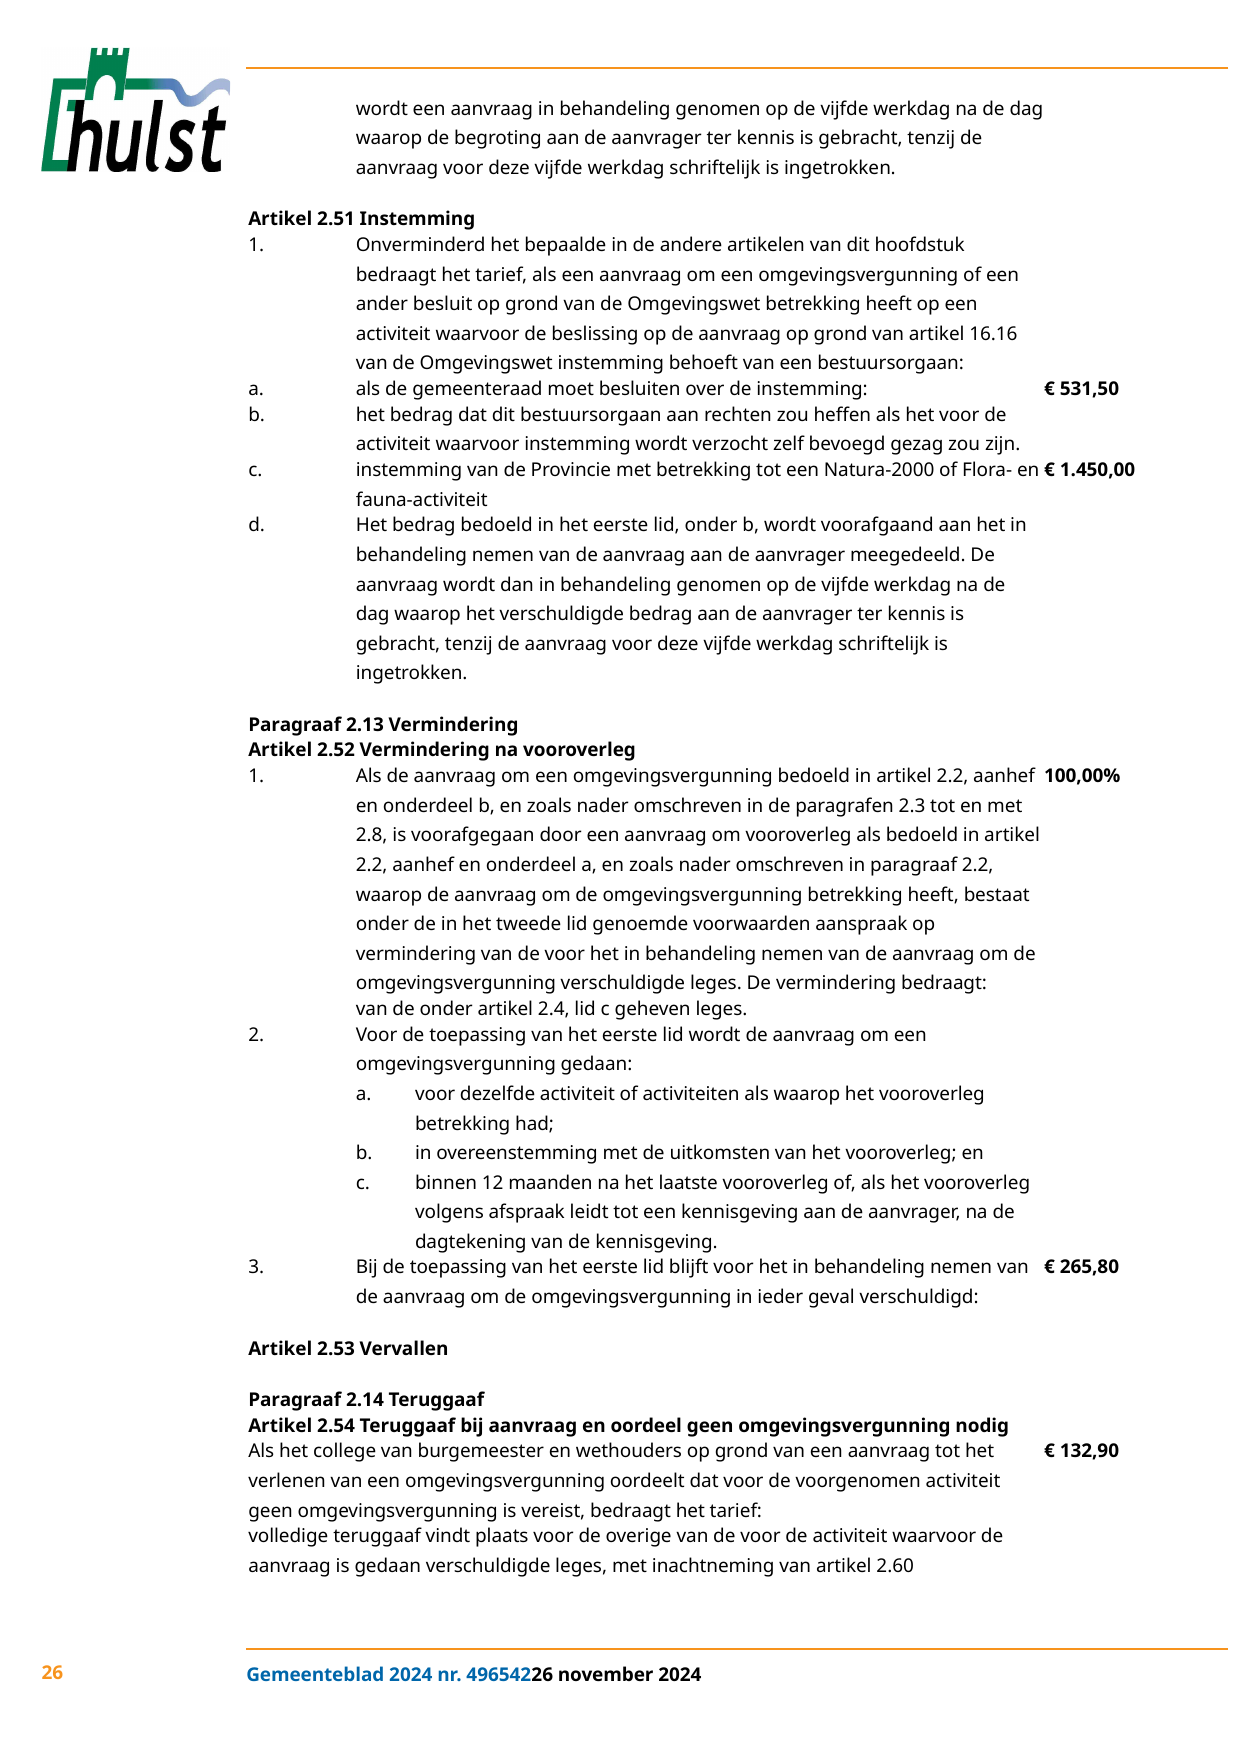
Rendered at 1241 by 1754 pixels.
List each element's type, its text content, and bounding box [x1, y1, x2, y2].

table_cell € 132,90 [1044, 1438, 1152, 1523]
table_cell [248, 1578, 356, 1604]
table_cell [1044, 95, 1152, 180]
table_cell [1044, 1335, 1152, 1361]
table_cell Als de aanvraag om een omgevingsvergunning bedoeld in artikel 2.2, aanhef en onderdeel b, en zoals nader omschreven in de paragrafen 2.3 tot en met 2.8, is voorafgegaan door een aanvraag om vooroverleg als bedoeld in artikel 2.2, aanhef en onderdeel a, en zoals nader omschreven in paragraaf 2.2, waarop de aanvraag om de omgevingsvergunning betrekking heeft, bestaat onder de in het tweede lid genoemde voorwaarden aanspraak op vermindering van de voor het in behandeling nemen van de aanvraag om de omgevingsvergunning verschuldigde leges. De vermindering bedraagt: [356, 763, 1044, 995]
table_cell [248, 685, 356, 711]
table_cell [1044, 711, 1152, 737]
table_cell b. [248, 401, 356, 456]
table_cell [1044, 1021, 1152, 1254]
table_cell [1044, 1309, 1152, 1335]
table_cell Paragraaf 2.13 Vermindering [248, 711, 1044, 737]
table_cell wordt een aanvraag in behandeling genomen op de vijfde werkdag na de dag waarop de begroting aan de aanvrager ter kennis is gebracht, tenzij de aanvraag voor deze vijfde werkdag schriftelijk is ingetrokken. [356, 95, 1044, 180]
table_cell het bedrag dat dit bestuursorgaan aan rechten zou heffen als het voor de activiteit waarvoor instemming wordt verzocht zelf bevoegd gezag zou zijn. [356, 401, 1044, 456]
table_cell € 1.450,00 [1044, 456, 1152, 512]
table_cell [1044, 737, 1152, 762]
table_cell [248, 1309, 356, 1335]
table_cell Onverminderd het bepaalde in de andere artikelen van dit hoofdstuk bedraagt het tarief, als een aanvraag om een omgevingsvergunning of een ander besluit op grond van de Omgevingswet betrekking heeft op een activiteit waarvoor de beslissing op de aanvraag op grond van artikel 16.16 van de Omgevingswet instemming behoeft van een bestuursorgaan: [356, 231, 1044, 375]
table_cell [356, 1309, 1044, 1335]
table_cell [248, 180, 356, 205]
table_cell € 265,80 [1044, 1254, 1152, 1309]
table_cell volledige teruggaaf vindt plaats voor de overige van de voor de activiteit waarvoor de aanvraag is gedaan verschuldigde leges, met inachtneming van artikel 2.60 [248, 1523, 1044, 1578]
table_cell [1044, 180, 1152, 205]
table_cell [356, 1361, 1044, 1386]
table_cell [356, 685, 1044, 711]
table_cell Artikel 2.52 Vermindering na vooroverleg [248, 737, 1044, 762]
table_cell van de onder artikel 2.4, lid c geheven leges. [356, 995, 1044, 1021]
table_cell 1. [248, 763, 356, 995]
table_cell Artikel 2.54 Teruggaaf bij aanvraag en oordeel geen omgevingsvergunning nodig [248, 1412, 1044, 1438]
table_cell [248, 1361, 356, 1386]
table_cell [1044, 1361, 1152, 1386]
table_cell Als het college van burgemeester en wethouders op grond van een aanvraag tot het verlenen van een omgevingsvergunning oordeelt dat voor de voorgenomen activiteit geen omgevingsvergunning is vereist, bedraagt het tarief: [248, 1438, 1044, 1523]
table_cell 100,00% [1044, 763, 1152, 995]
table_cell 3. [248, 1254, 356, 1309]
table_cell instemming van de Provincie met betrekking tot een Natura-2000 of Flora- en fauna-activiteit [356, 456, 1044, 512]
table_cell c. [248, 456, 356, 512]
table_cell [1044, 1523, 1152, 1578]
table_cell Paragraaf 2.14 Teruggaaf [248, 1386, 1152, 1412]
table_cell [248, 95, 356, 180]
picture [41, 47, 231, 172]
table_cell [1044, 231, 1152, 375]
table_cell [1044, 205, 1152, 231]
table_cell d. [248, 512, 356, 685]
table_cell Bij de toepassing van het eerste lid blijft voor het in behandeling nemen van de aanvraag om de omgevingsvergunning in ieder geval verschuldigd: [356, 1254, 1044, 1309]
table_cell 2. [248, 1021, 356, 1254]
table_cell [356, 180, 1044, 205]
table_cell Voor de toepassing van het eerste lid wordt de aanvraag om een omgevingsvergunning gedaan: voor dezelfde activiteit of activiteiten als waarop het vooroverleg betrekking had; in overeenstemming met de uitkomsten van het vooroverleg; en binnen 12 maanden na het laatste vooroverleg of, als het vooroverleg volgens afspraak leidt tot een kennisgeving aan de aanvrager, na de dagtekening van de kennisgeving. [356, 1021, 1044, 1254]
table_cell [1044, 685, 1152, 711]
table_cell [1044, 512, 1152, 685]
table_cell 1. [248, 231, 356, 375]
table_cell Het bedrag bedoeld in het eerste lid, onder b, wordt voorafgaand aan het in behandeling nemen van de aanvraag aan de aanvrager meegedeeld. De aanvraag wordt dan in behandeling genomen op de vijfde werkdag na de dag waarop het verschuldigde bedrag aan de aanvrager ter kennis is gebracht, tenzij de aanvraag voor deze vijfde werkdag schriftelijk is ingetrokken. [356, 512, 1044, 685]
table_cell Artikel 2.53 Vervallen [248, 1335, 1044, 1361]
table_cell [356, 1578, 1044, 1604]
table_cell [248, 995, 356, 1021]
table_cell [1044, 1412, 1152, 1438]
table_cell Artikel 2.51 Instemming [248, 205, 1044, 231]
table_cell a. [248, 375, 356, 401]
table_cell [1044, 995, 1152, 1021]
table_cell als de gemeenteraad moet besluiten over de instemming: [356, 375, 1044, 401]
table_cell € 531,50 [1044, 375, 1152, 401]
table_cell [1044, 1578, 1152, 1604]
table_cell [1044, 401, 1152, 456]
